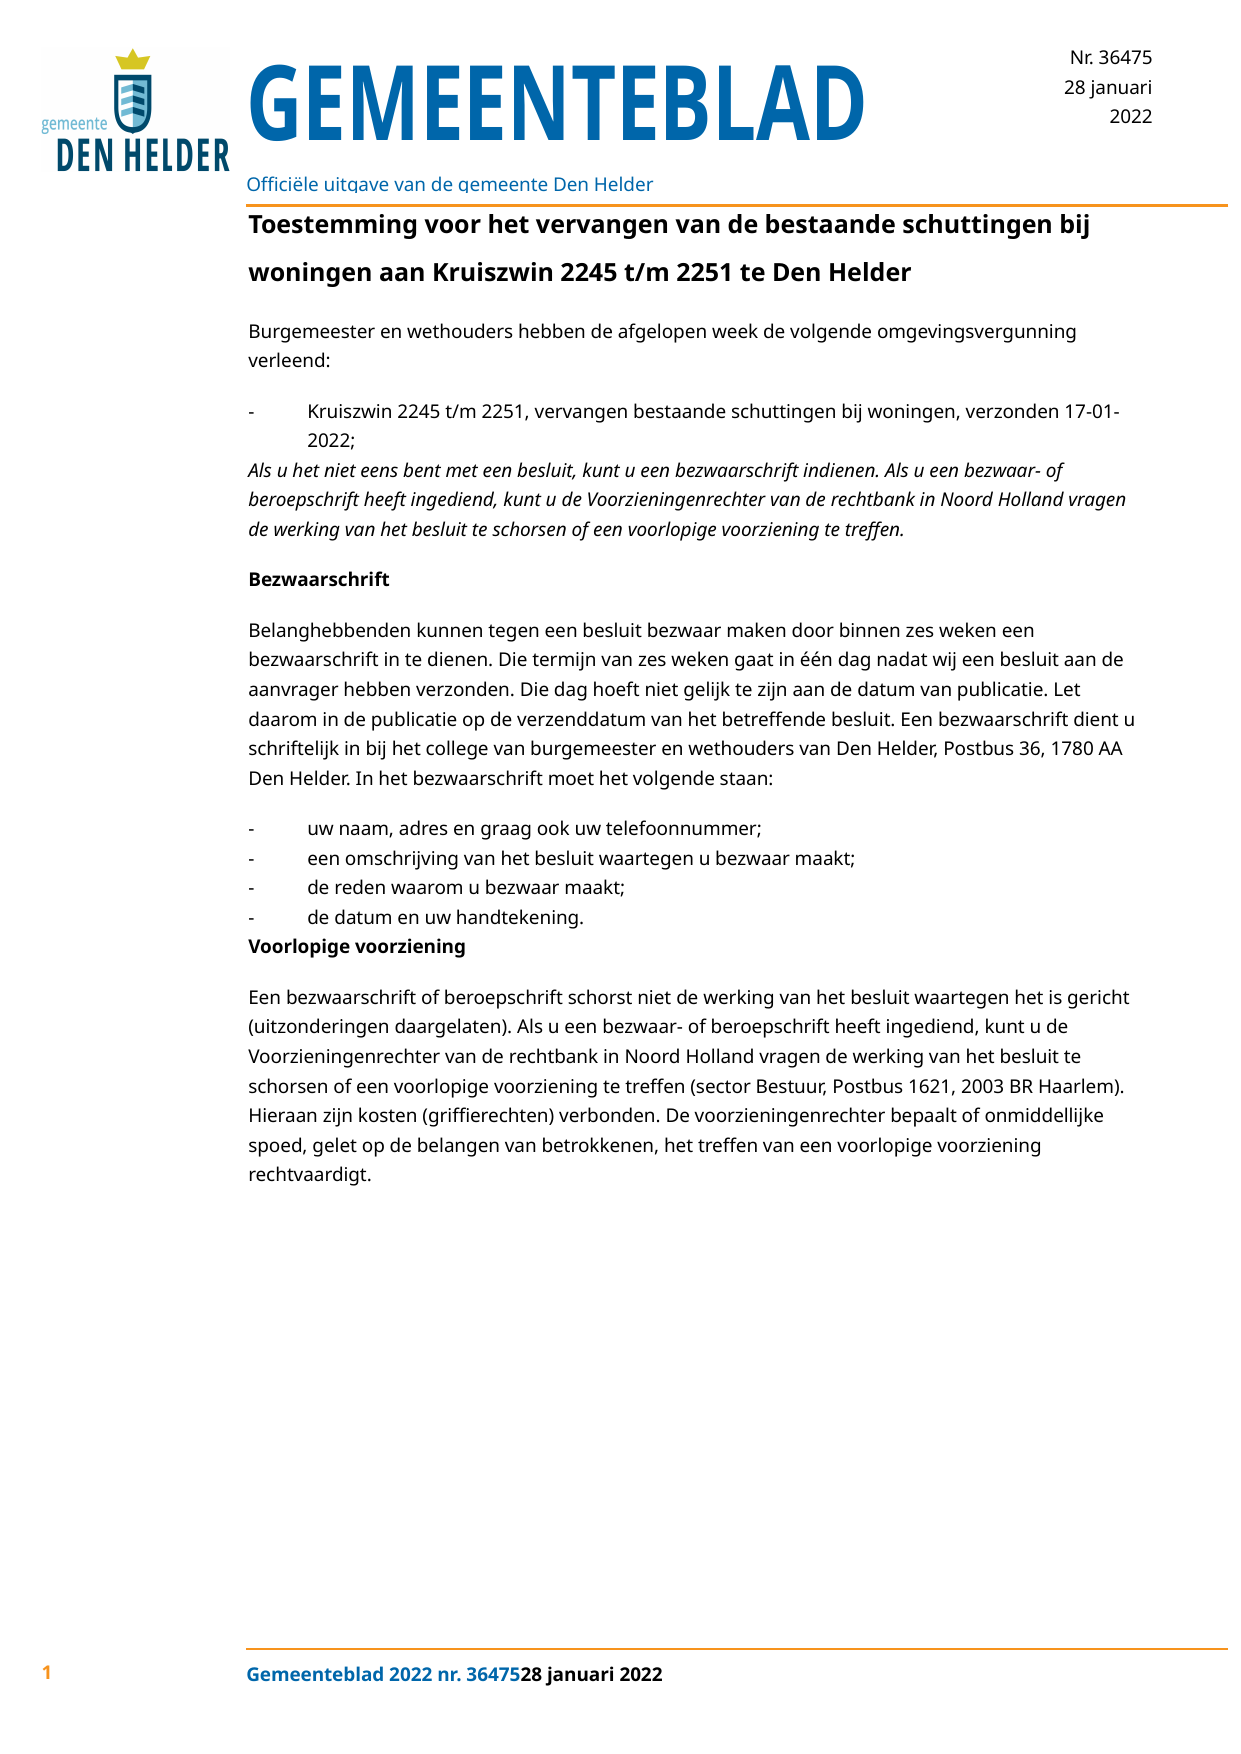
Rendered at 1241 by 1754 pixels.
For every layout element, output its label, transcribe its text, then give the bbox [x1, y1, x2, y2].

list de datum en uw handtekening. [248, 904, 1152, 930]
text Toestemming voor het vervangen van de bestaande schuttingen bij woningen aan Kruiszwin 2245 t/m 2251 te Den Helder [248, 207, 1152, 288]
picture [182, 144, 187, 165]
picture [220, 160, 224, 172]
text Bezwaarschrift [248, 567, 1152, 592]
list de reden waarom u bezwaar maakt; [248, 874, 1152, 900]
picture [41, 47, 231, 172]
text Een bezwaarschrift of beroepschrift schorst niet de werking van het besluit waartegen het is gericht (uitzonderingen daargelaten). Als u een bezwaar- of beroepschrift heeft ingediend, kunt u de Voorzieningenrechter van de rechtbank in Noord Holland vragen de werking van het besluit te schorsen of een voorlopige voorziening te treffen (sector Bestuur, Postbus 1621, 2003 BR Haarlem). Hieraan zijn kosten (griffierechten) verbonden. De voorzieningenrechter bepaalt of onmiddellijke spoed, gelet op de belangen van betrokkenen, het treffen van een voorlopige voorziening rechtvaardigt. [248, 984, 1152, 1187]
text Als u het niet eens bent met een besluit, kunt u een bezwaarschrift indienen. Als u een bezwaar- of beroepschrift heeft ingediend, kunt u de Voorzieningenrechter van de rechtbank in Noord Holland vragen de werking van het besluit te schorsen of een voorlopige voorziening te treffen. [248, 457, 1152, 542]
list een omschrijving van het besluit waartegen u bezwaar maakt; [248, 845, 1152, 871]
picture [100, 154, 106, 172]
picture [63, 144, 68, 165]
text Belanghebbenden kunnen tegen een besluit bezwaar maken door binnen zes weken een bezwaarschrift in te dienen. Die termijn van zes weken gaat in één dag nadat wij een besluit aan de aanvrager hebben verzonden. Die dag hoeft niet gelijk te zijn aan de datum van publicatie. Let daarom in de publicatie op de verzenddatum van het betreffende besluit. Een bezwaarschrift dient u schriftelijk in bij het college van burgemeester en wethouders van Den Helder, Postbus 36, 1780 AA Den Helder. In het bezwaarschrift moet het volgende staan: [248, 617, 1152, 791]
picture [130, 157, 135, 172]
text Burgemeester en wethouders hebben de afgelopen week de volgende omgevingsvergunning verleend: [248, 318, 1152, 373]
list uw naam, adres en graag ook uw telefoonnummer; [248, 815, 1152, 841]
list Kruiszwin 2245 t/m 2251, vervangen bestaande schuttingen bij woningen, verzonden 17-01-2022; [248, 398, 1152, 453]
text Voorlopige voorziening [248, 934, 1152, 959]
